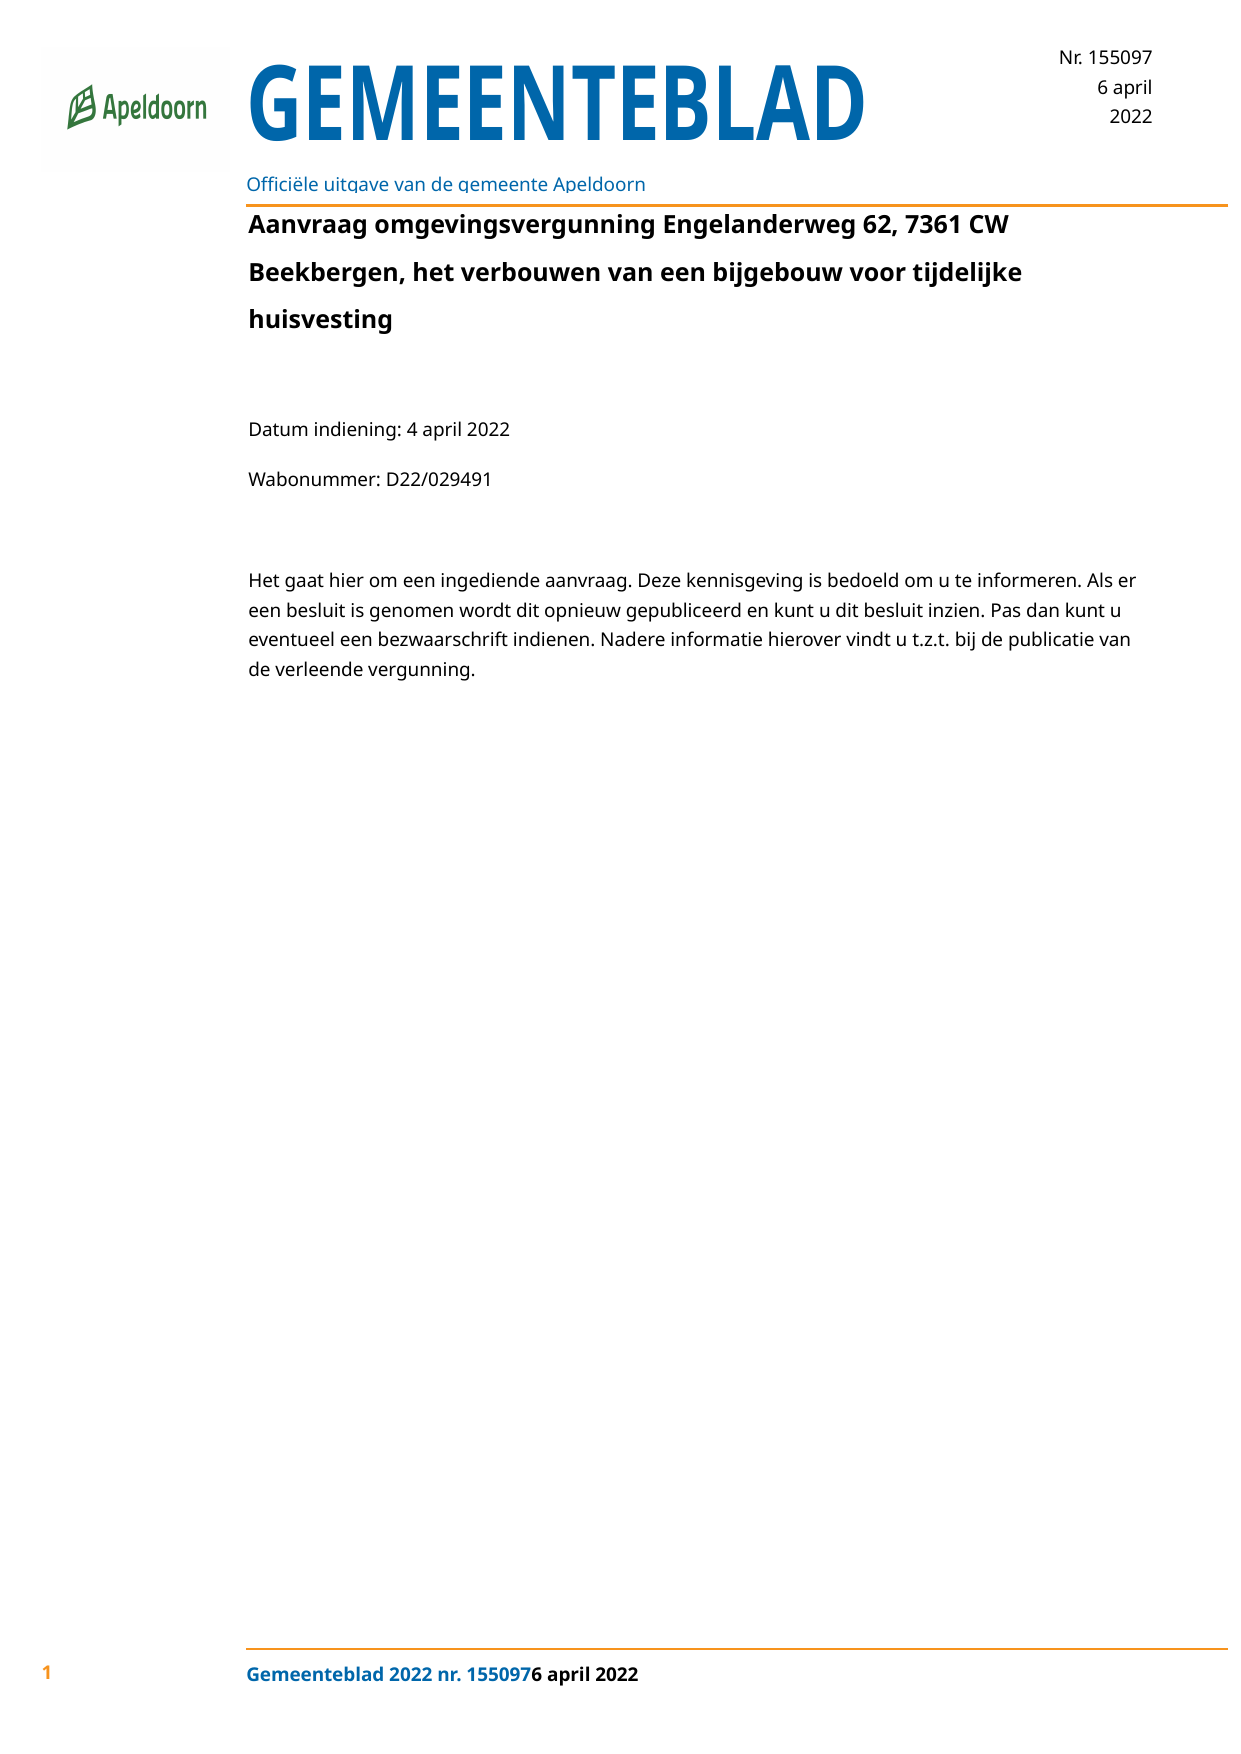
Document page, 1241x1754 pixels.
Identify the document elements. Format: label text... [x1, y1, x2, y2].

text Datum indiening: 4 april 2022 [248, 416, 1152, 442]
picture [41, 47, 231, 172]
text Het gaat hier om een ingediende aanvraag. Deze kennisgeving is bedoeld om u te informeren. Als er een besluit is genomen wordt dit opnieuw gepubliceerd en kunt u dit besluit inzien. Pas dan kunt u eventueel een bezwaarschrift indienen. Nadere informatie hierover vindt u t.z.t. bij de publicatie van de verleende vergunning. [248, 567, 1152, 682]
text Wabonummer: D22/029491 [248, 466, 1152, 492]
text Aanvraag omgevingsvergunning Engelanderweg 62, 7361 CW Beekbergen, het verbouwen van een bijgebouw voor tijdelijke huisvesting [248, 207, 1152, 336]
